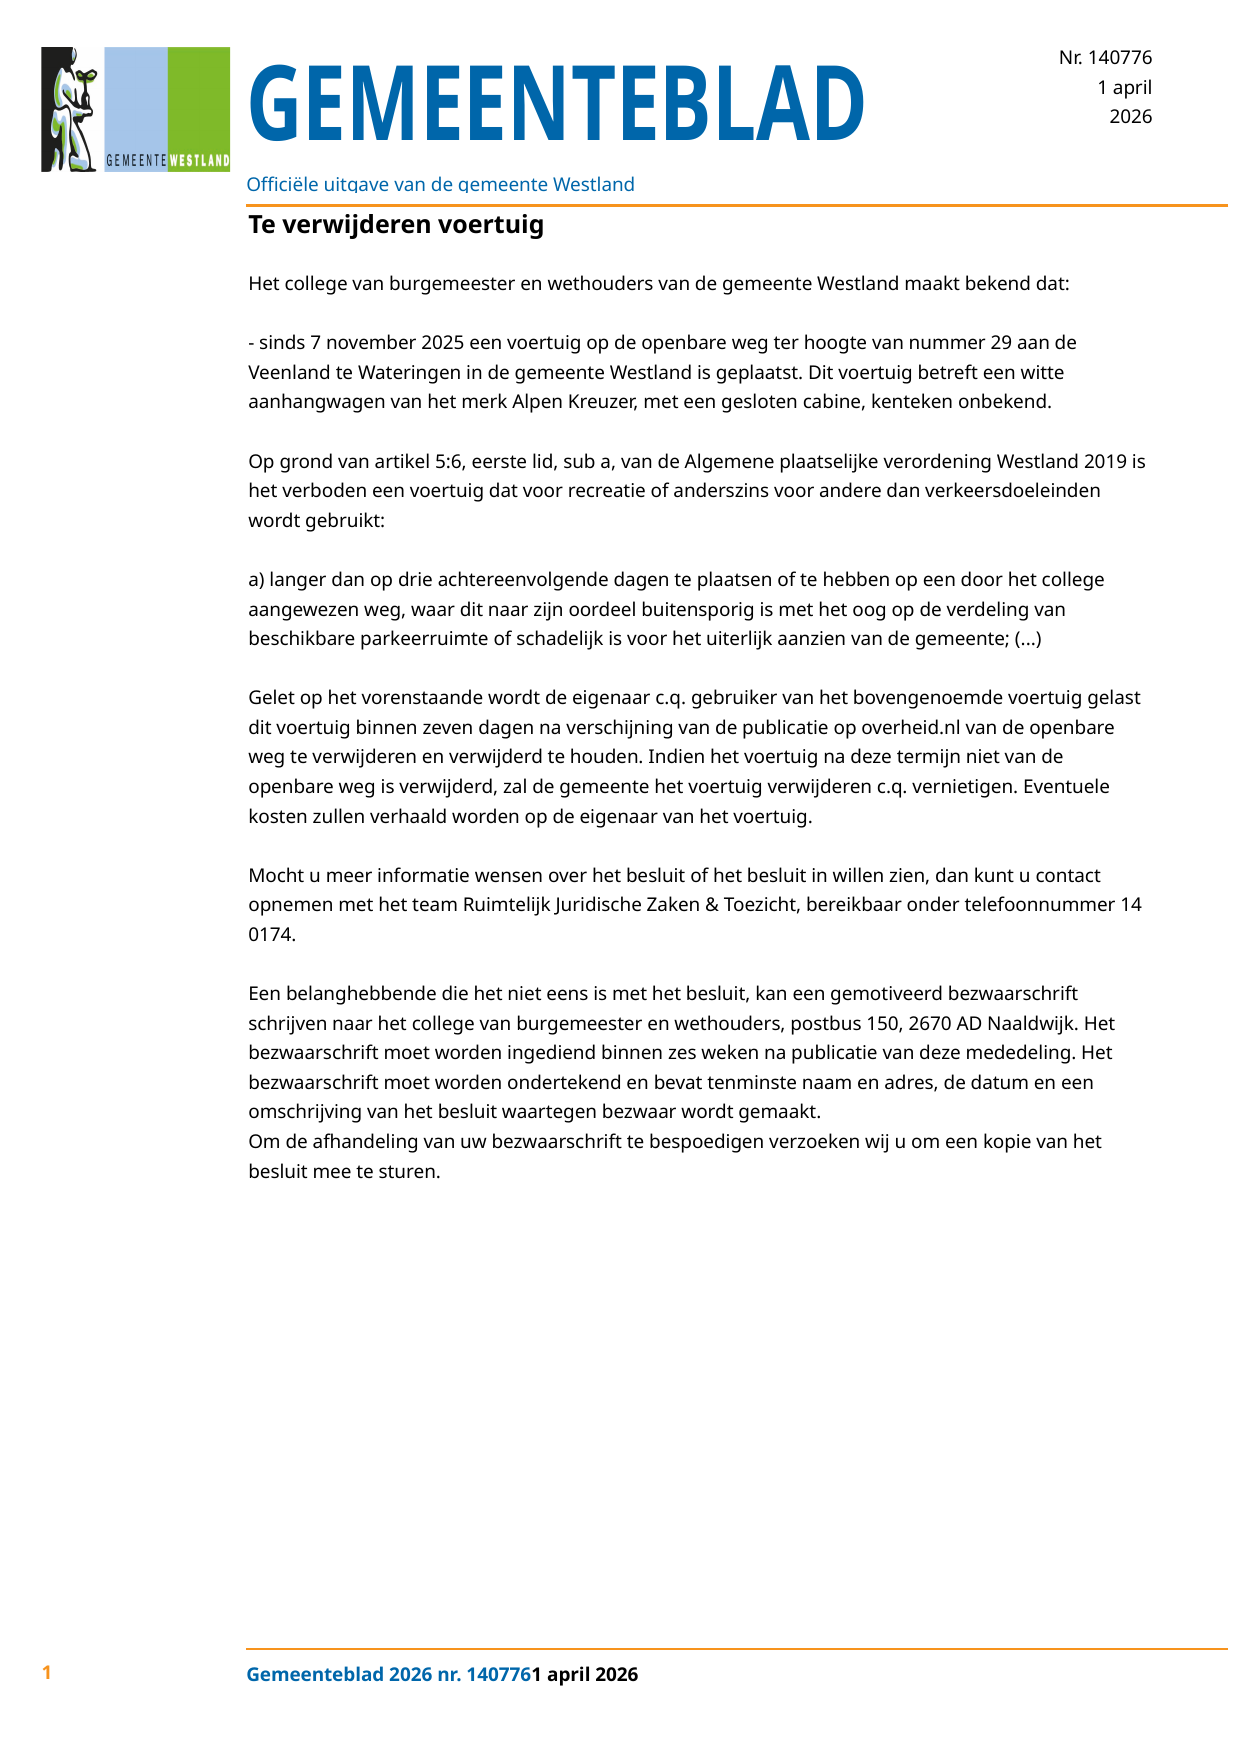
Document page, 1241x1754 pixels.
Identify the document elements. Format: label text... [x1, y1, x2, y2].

text a) langer dan op drie achtereenvolgende dagen te plaatsen of te hebben op een door het college aangewezen weg, waar dit naar zijn oordeel buitensporig is met het oog op de verdeling van beschikbare parkeerruimte of schadelijk is voor het uiterlijk aanzien van de gemeente; (...) [248, 566, 1152, 651]
text Mocht u meer informatie wensen over het besluit of het besluit in willen zien, dan kunt u contact opnemen met het team Ruimtelijk Juridische Zaken & Toezicht, bereikbaar onder telefoonnummer 14 0174. [248, 862, 1152, 947]
text Gelet op het vorenstaande wordt de eigenaar c.q. gebruiker van het bovengenoemde voertuig gelast dit voertuig binnen zeven dagen na verschijning van de publicatie op overheid.nl van de openbare weg te verwijderen en verwijderd te houden. Indien het voertuig na deze termijn niet van de openbare weg is verwijderd, zal de gemeente het voertuig verwijderen c.q. vernietigen. Eventuele kosten zullen verhaald worden op de eigenaar van het voertuig. [248, 684, 1152, 828]
text Te verwijderen voertuig [248, 207, 1152, 241]
text Om de afhandeling van uw bezwaarschrift te bespoedigen verzoeken wij u om een kopie van het besluit mee te sturen. [248, 1128, 1152, 1183]
text - sinds 7 november 2025 een voertuig op de openbare weg ter hoogte van nummer 29 aan de Veenland te Wateringen in de gemeente Westland is geplaatst. Dit voertuig betreft een witte aanhangwagen van het merk Alpen Kreuzer, met een gesloten cabine, kenteken onbekend. [248, 329, 1152, 414]
picture [41, 47, 231, 172]
text Het college van burgemeester en wethouders van de gemeente Westland maakt bekend dat: [248, 270, 1152, 296]
text Op grond van artikel 5:6, eerste lid, sub a, van de Algemene plaatselijke verordening Westland 2019 is het verboden een voertuig dat voor recreatie of anderszins voor andere dan verkeersdoeleinden wordt gebruikt: [248, 448, 1152, 533]
text Een belanghebbende die het niet eens is met het besluit, kan een gemotiveerd bezwaarschrift schrijven naar het college van burgemeester en wethouders, postbus 150, 2670 AD Naaldwijk. Het bezwaarschrift moet worden ingediend binnen zes weken na publicatie van deze mededeling. Het bezwaarschrift moet worden ondertekend en bevat tenminste naam en adres, de datum en een omschrijving van het besluit waartegen bezwaar wordt gemaakt. [248, 980, 1152, 1124]
